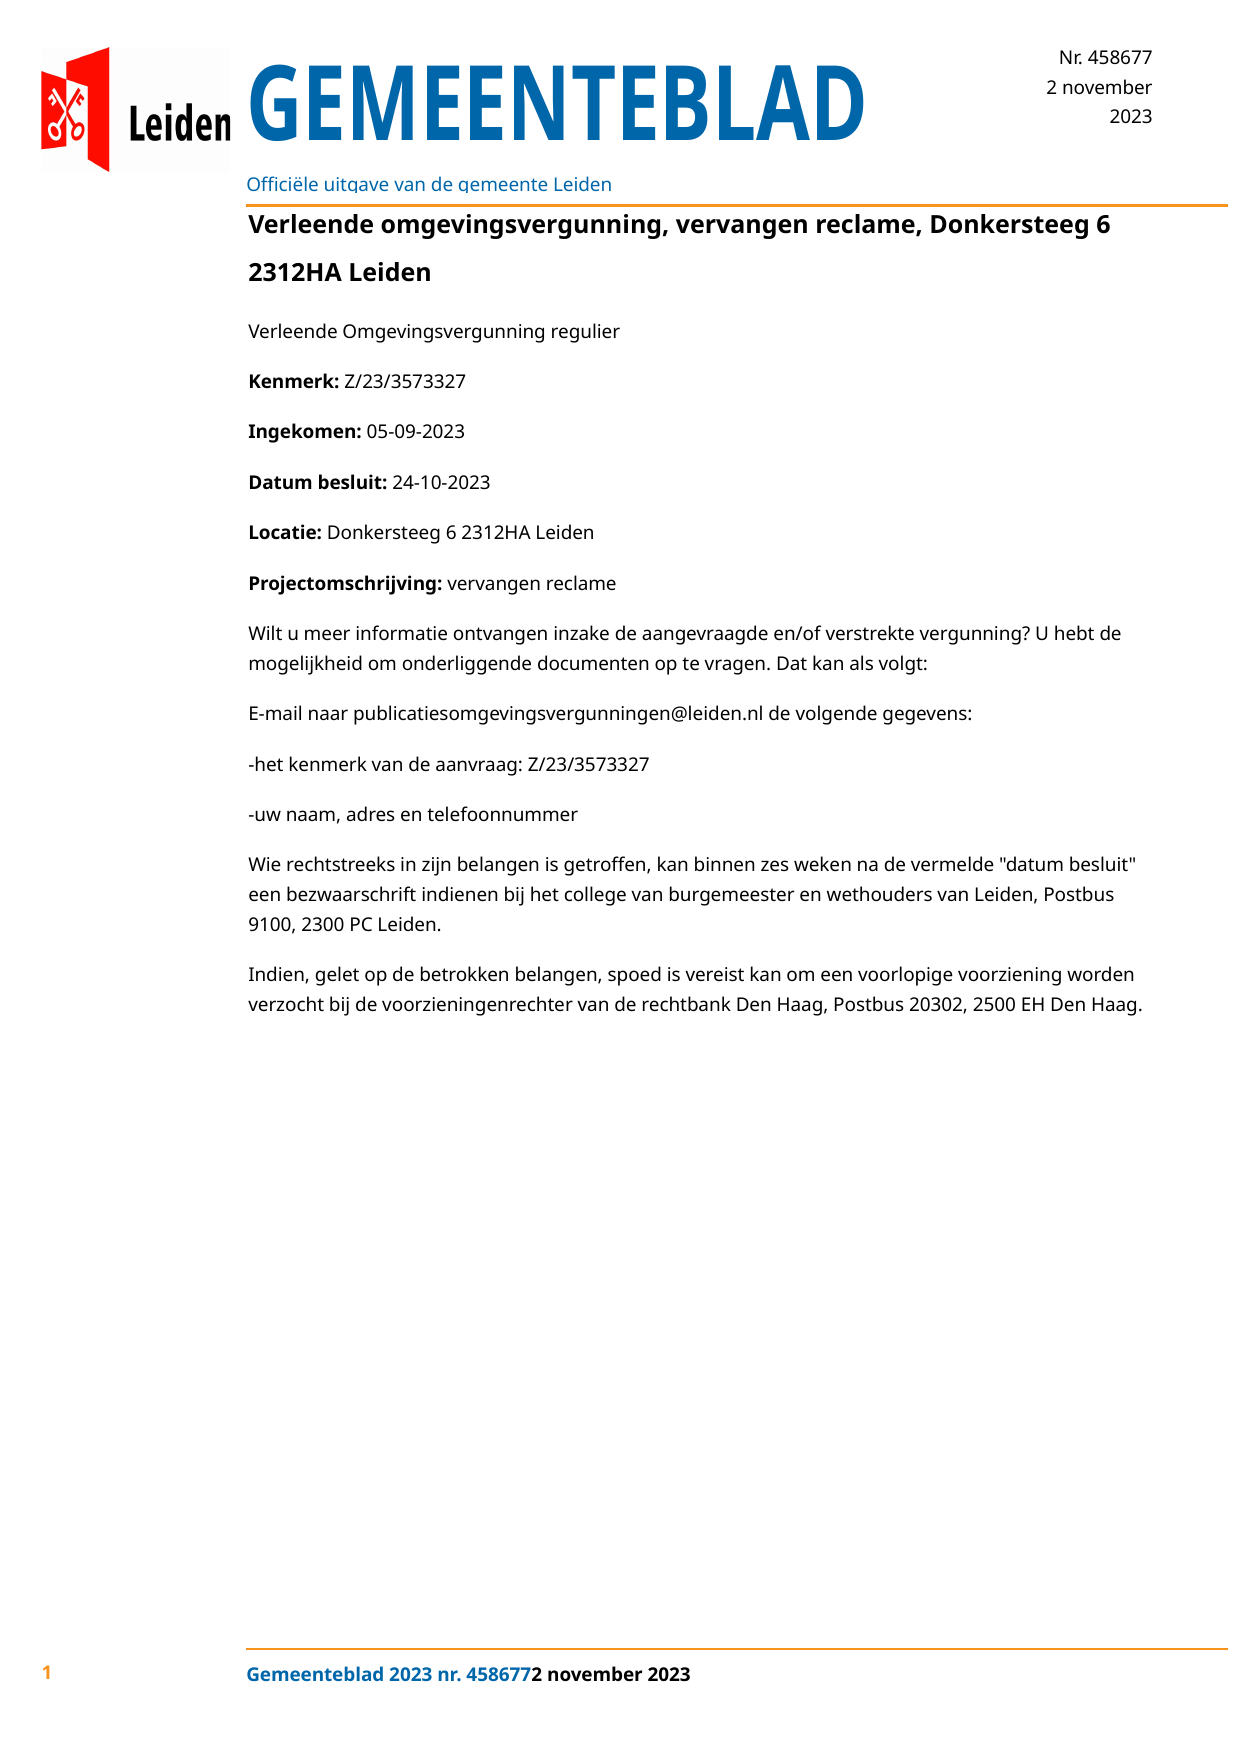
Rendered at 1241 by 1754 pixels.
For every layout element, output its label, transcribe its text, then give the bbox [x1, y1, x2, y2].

text Indien, gelet op de betrokken belangen, spoed is vereist kan om een voorlopige voorziening worden verzocht bij de voorzieningenrechter van de rechtbank Den Haag, Postbus 20302, 2500 EH Den Haag. [248, 961, 1152, 1017]
text -het kenmerk van de aanvraag: Z/23/3573327 [248, 751, 1152, 777]
text Kenmerk: Z/23/3573327 [248, 368, 1152, 394]
text Ingekomen: 05-09-2023 [248, 419, 1152, 444]
text E-mail naar publicatiesomgevingsvergunningen@leiden.nl de volgende gegevens: [248, 700, 1152, 726]
text Projectomschrijving: vervangen reclame [248, 570, 1152, 596]
text Datum besluit: 24-10-2023 [248, 469, 1152, 495]
text Verleende Omgevingsvergunning regulier [248, 318, 1152, 344]
picture [41, 47, 231, 172]
text -uw naam, adres en telefoonnummer [248, 801, 1152, 827]
text Wie rechtstreeks in zijn belangen is getroffen, kan binnen zes weken na de vermelde "datum besluit" een bezwaarschrift indienen bij het college van burgemeester en wethouders van Leiden, Postbus 9100, 2300 PC Leiden. [248, 852, 1152, 937]
text Verleende omgevingsvergunning, vervangen reclame, Donkersteeg 6 2312HA Leiden [248, 207, 1152, 288]
text Locatie: Donkersteeg 6 2312HA Leiden [248, 519, 1152, 545]
text Wilt u meer informatie ontvangen inzake de aangevraagde en/of verstrekte vergunning? U hebt de mogelijkheid om onderliggende documenten op te vragen. Dat kan als volgt: [248, 620, 1152, 676]
